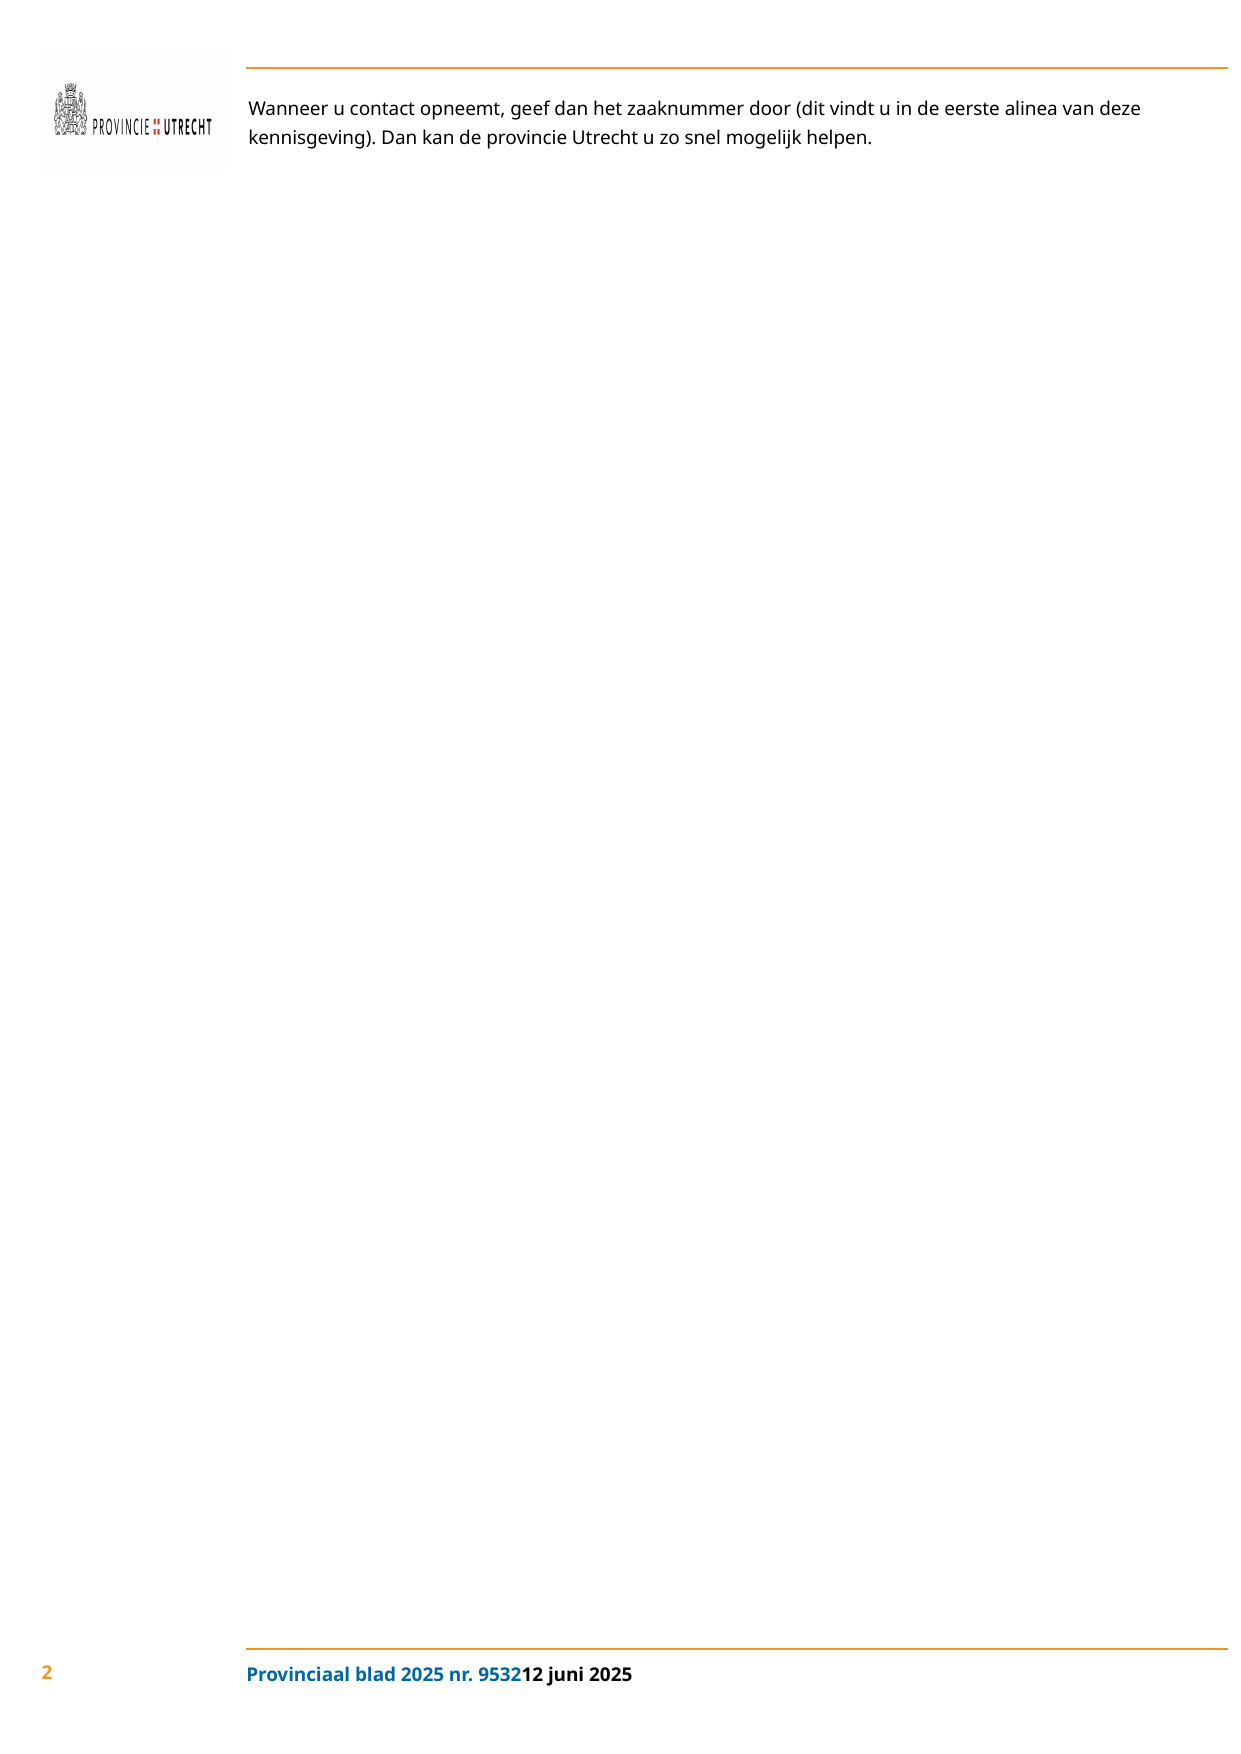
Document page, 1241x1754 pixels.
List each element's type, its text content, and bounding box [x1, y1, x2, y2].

picture [41, 47, 231, 172]
text Wanneer u contact opneemt, geef dan het zaaknummer door (dit vindt u in de eerste alinea van deze kennisgeving). Dan kan de provincie Utrecht u zo snel mogelijk helpen. [248, 95, 1152, 150]
